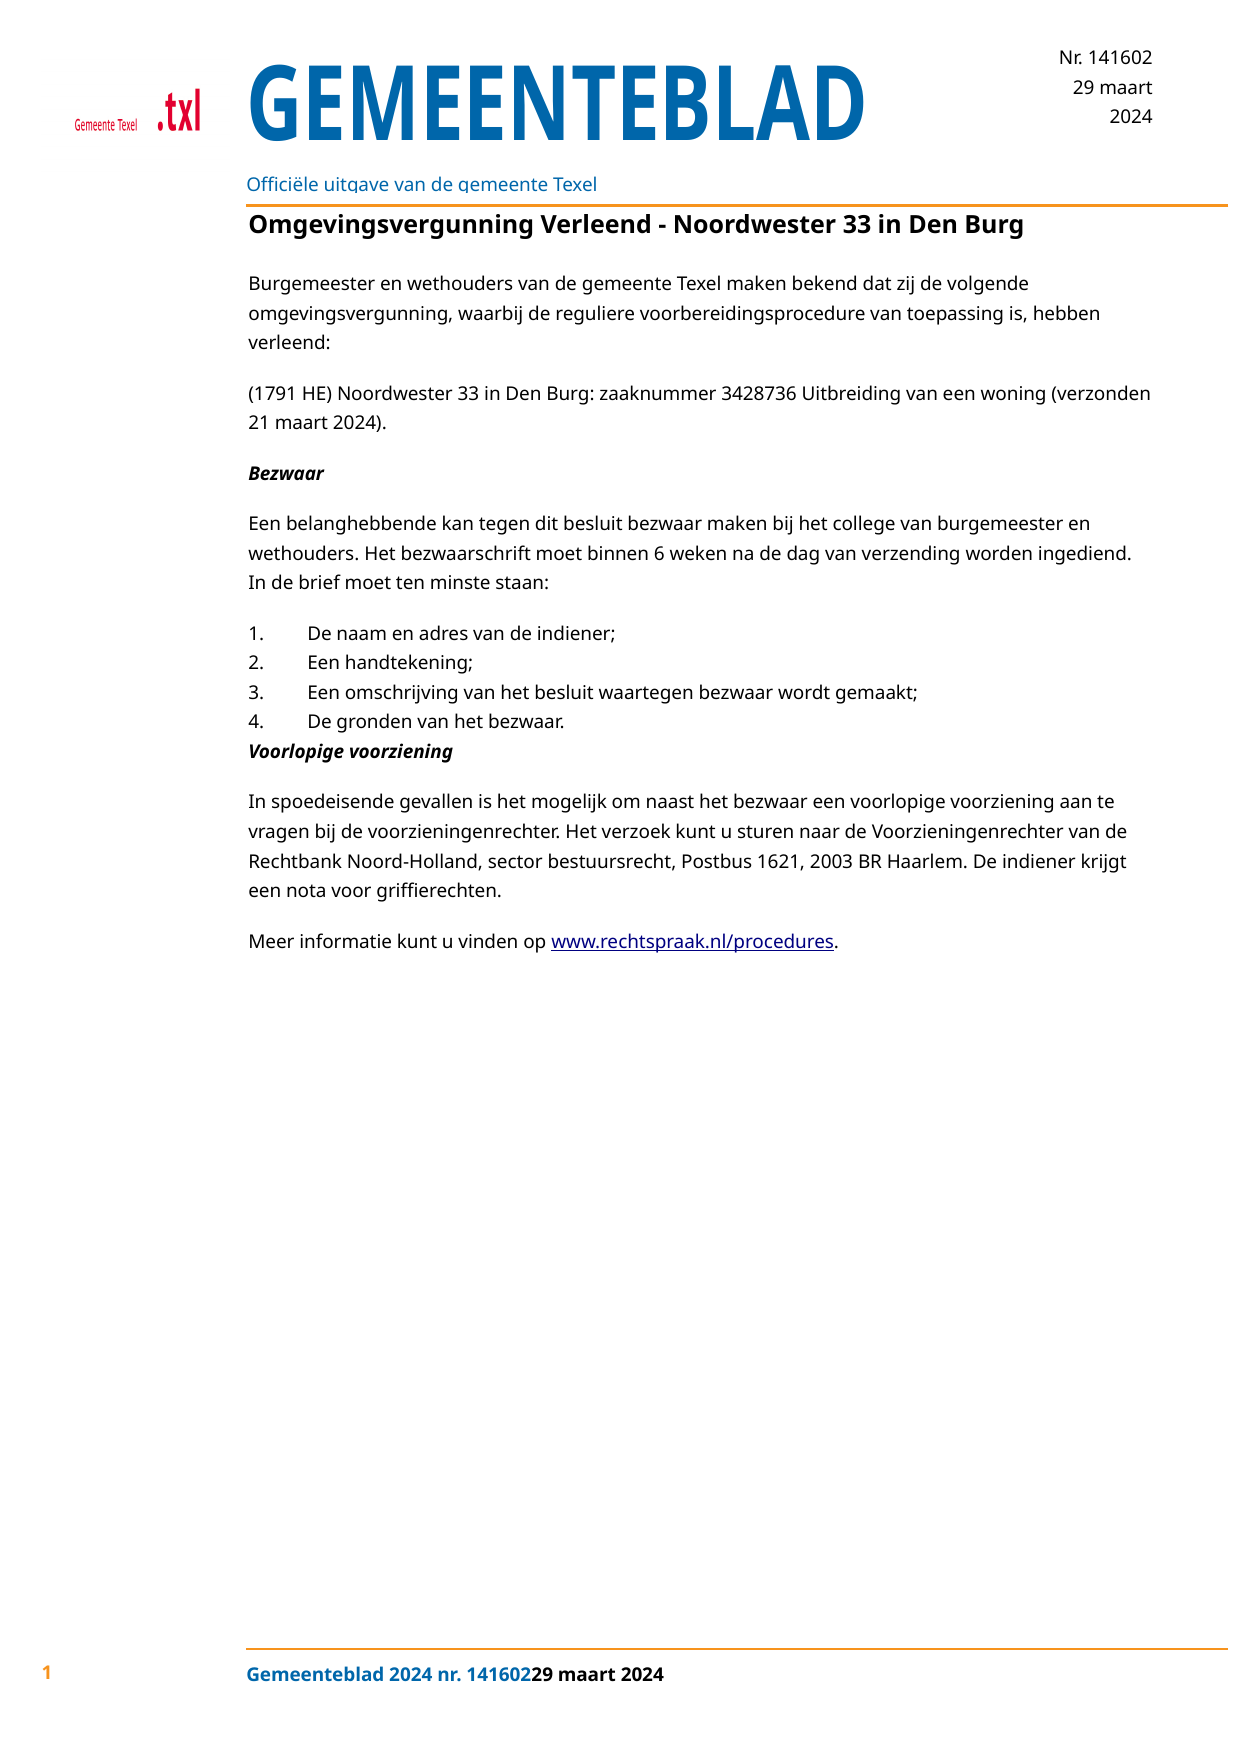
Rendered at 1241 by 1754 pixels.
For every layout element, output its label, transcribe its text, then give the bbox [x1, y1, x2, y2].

text (1791 HE) Noordwester 33 in Den Burg: zaaknummer 3428736 Uitbreiding van een woning (verzonden 21 maart 2024). [248, 380, 1152, 435]
list De naam en adres van de indiener; [248, 620, 1152, 646]
text Burgemeester en wethouders van de gemeente Texel maken bekend dat zij de volgende omgevingsvergunning, waarbij de reguliere voorbereidingsprocedure van toepassing is, hebben verleend: [248, 270, 1152, 355]
text Voorlopige voorziening [248, 738, 1152, 764]
list Een handtekening; [248, 649, 1152, 675]
picture [41, 47, 231, 172]
text Bezwaar [248, 460, 1152, 486]
list Een omschrijving van het besluit waartegen bezwaar wordt gemaakt; [248, 679, 1152, 705]
text Een belanghebbende kan tegen dit besluit bezwaar maken bij het college van burgemeester en wethouders. Het bezwaarschrift moet binnen 6 weken na de dag van verzending worden ingediend. In de brief moet ten minste staan: [248, 510, 1152, 595]
text In spoedeisende gevallen is het mogelijk om naast het bezwaar een voorlopige voorziening aan te vragen bij de voorzieningenrechter. Het verzoek kunt u sturen naar de Voorzieningenrechter van de Rechtbank Noord-Holland, sector bestuursrecht, Postbus 1621, 2003 BR Haarlem. De indiener krijgt een nota voor griffierechten. [248, 789, 1152, 903]
list De gronden van het bezwaar. [248, 709, 1152, 734]
text Omgevingsvergunning Verleend - Noordwester 33 in Den Burg [248, 207, 1152, 241]
text Meer informatie kunt u vinden op www.rechtspraak.nl/procedures. [248, 928, 1152, 953]
